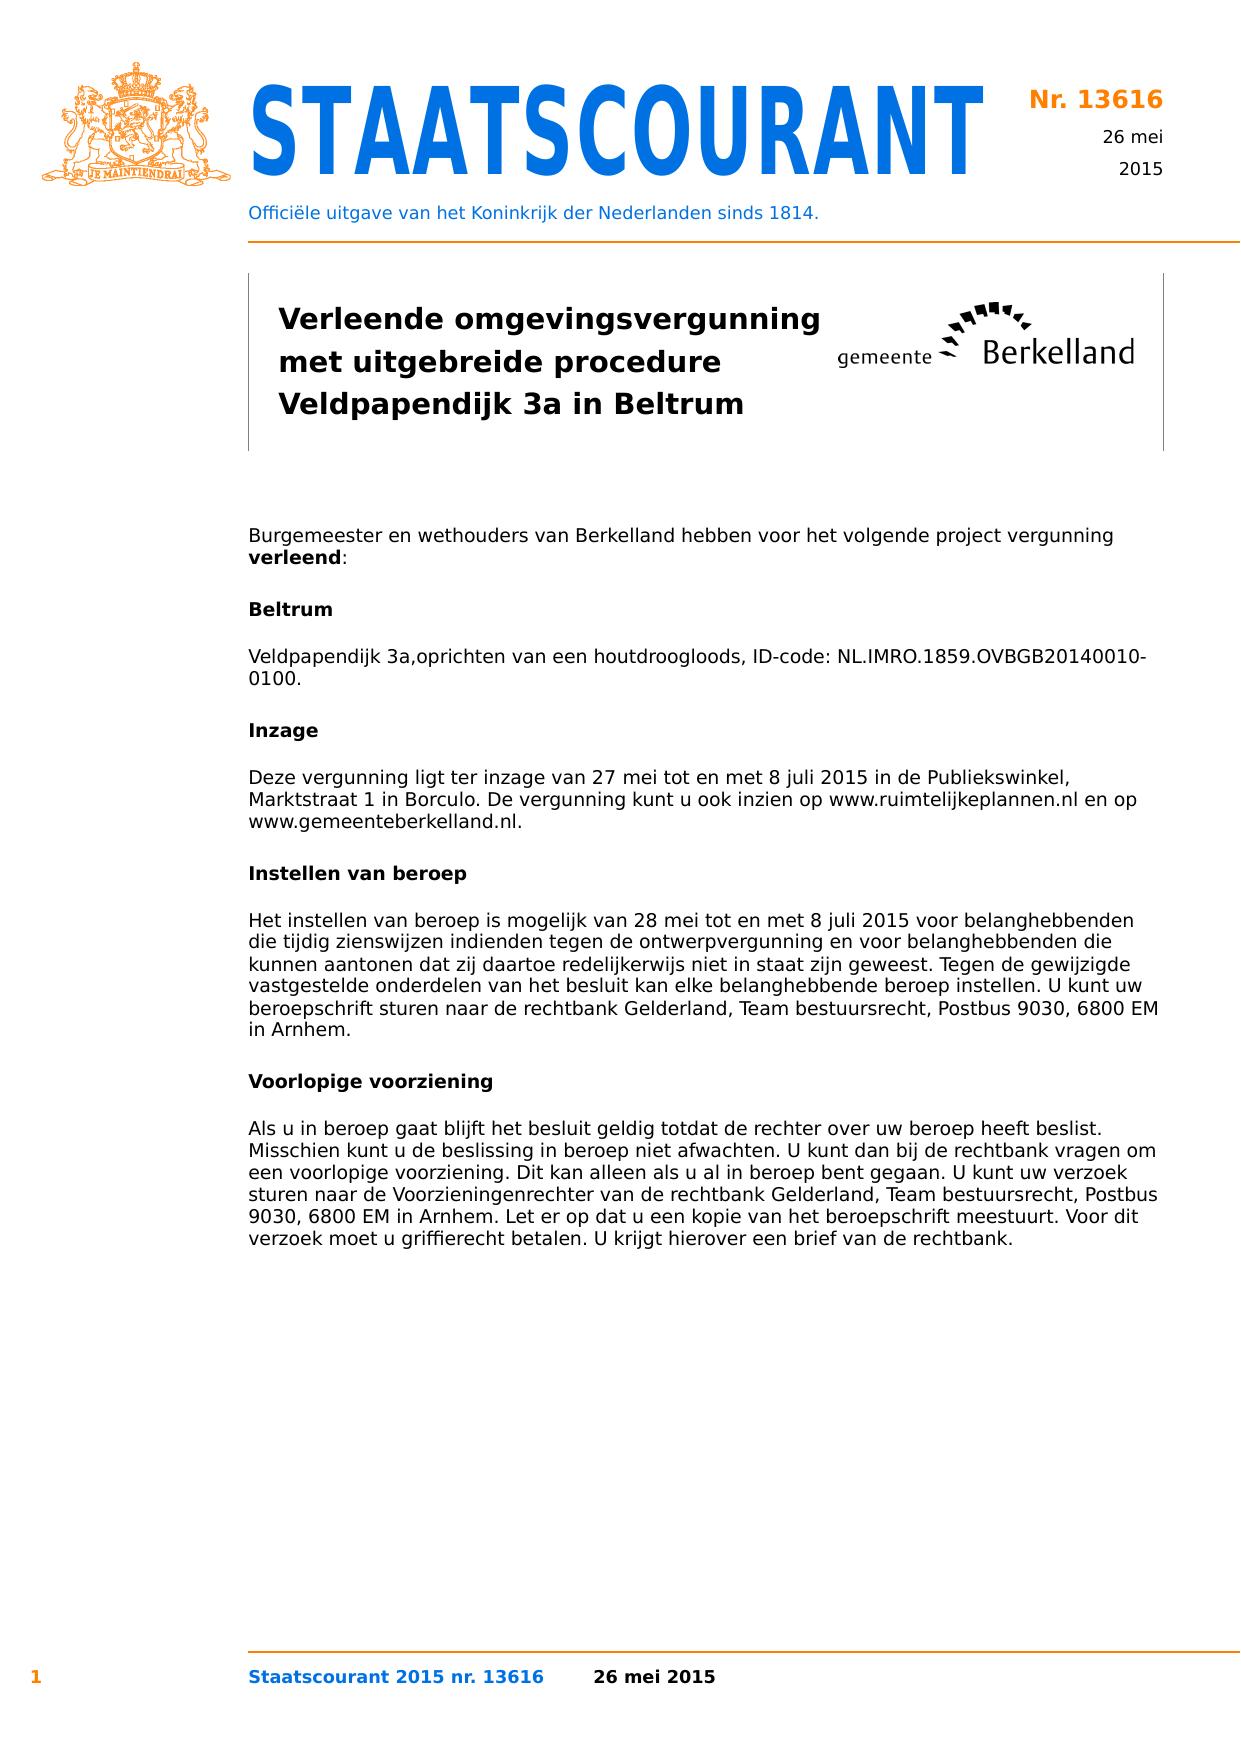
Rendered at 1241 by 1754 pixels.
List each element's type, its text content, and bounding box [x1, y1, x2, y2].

text Burgemeester en wethouders van Berkelland hebben voor het volgende project vergunning verleend: [248, 525, 1163, 569]
subtitle Beltrum [248, 599, 1163, 621]
text Deze vergunning ligt ter inzage van 27 mei tot en met 8 juli 2015 in de Publiekswinkel, Marktstraat 1 in Borculo. De vergunning kunt u ook inzien op www.ruimtelijkeplannen.nl en op www.gemeenteberkelland.nl. [248, 767, 1163, 832]
table_header Nr. 13616 [998, 62, 1240, 121]
subtitle Verleende omgevingsvergunning met uitgebreide procedure Veldpapendijk 3a in Beltrum [249, 273, 1163, 451]
picture [41, 62, 231, 186]
table_header STAATSCOURANT [248, 62, 998, 203]
picture [838, 302, 1134, 368]
table_cell 2015 [998, 153, 1240, 203]
subtitle Inzage [248, 719, 1163, 742]
table_cell 26 mei [998, 121, 1240, 153]
text Veldpapendijk 3a,oprichten van een houtdroogloods, ID-code: NL.IMRO.1859.OVBGB20140010-0100. [248, 646, 1163, 689]
table_header [25, 62, 248, 241]
text Het instellen van beroep is mogelijk van 28 mei tot en met 8 juli 2015 voor belanghebbenden die tijdig zienswijzen indienden tegen de ontwerpvergunning en voor belanghebbenden die kunnen aantonen dat zij daartoe redelijkerwijs niet in staat zijn geweest. Tegen de gewijzigde vastgestelde onderdelen van het besluit kan elke belanghebbende beroep instellen. U kunt uw beroepschrift sturen naar de rechtbank Gelderland, Team bestuursrecht, Postbus 9030, 6800 EM in Arnhem. [248, 909, 1163, 1041]
subtitle Voorlopige voorziening [248, 1071, 1163, 1093]
table_cell Officiële uitgave van het Koninkrijk der Nederlanden sinds 1814. [248, 203, 1240, 241]
subtitle Instellen van beroep [248, 862, 1163, 884]
text Als u in beroep gaat blijft het besluit geldig totdat de rechter over uw beroep heeft beslist. Misschien kunt u de beslissing in beroep niet afwachten. U kunt dan bij de rechtbank vragen om een voorlopige voorziening. Dit kan alleen als u al in beroep bent gegaan. U kunt uw verzoek sturen naar de Voorzieningenrechter van de rechtbank Gelderland, Team bestuursrecht, Postbus 9030, 6800 EM in Arnhem. Let er op dat u een kopie van het beroepschrift meestuurt. Voor dit verzoek moet u griffierecht betalen. U krijgt hierover een brief van de rechtbank. [248, 1118, 1163, 1250]
